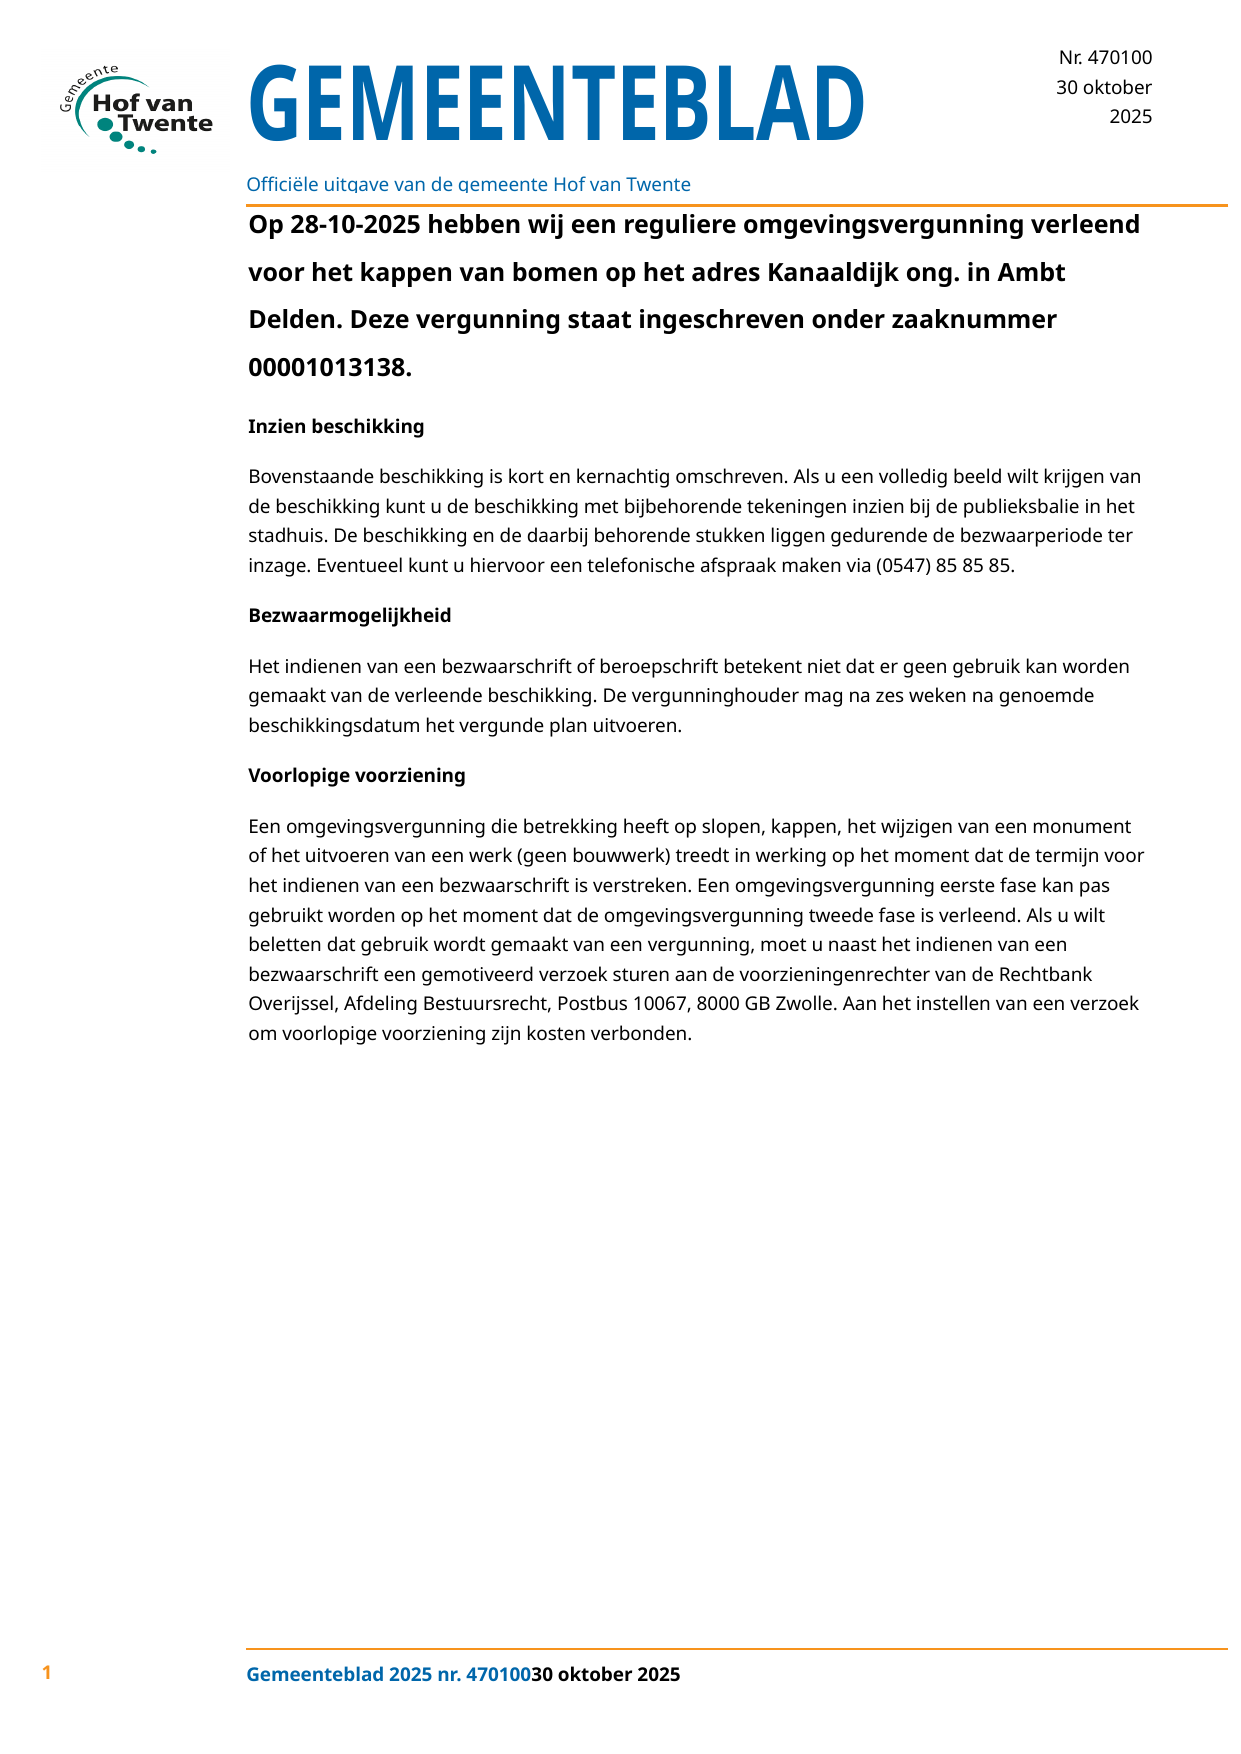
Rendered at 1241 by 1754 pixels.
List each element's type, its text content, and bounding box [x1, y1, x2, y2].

text Een omgevingsvergunning die betrekking heeft op slopen, kappen, het wijzigen van een monument of het uitvoeren van een werk (geen bouwwerk) treedt in werking op het moment dat de termijn voor het indienen van een bezwaarschrift is verstreken. Een omgevingsvergunning eerste fase kan pas gebruikt worden op het moment dat de omgevingsvergunning tweede fase is verleend. Als u wilt beletten dat gebruik wordt gemaakt van een vergunning, moet u naast het indienen van een bezwaarschrift een gemotiveerd verzoek sturen aan de voorzieningenrechter van de Rechtbank Overijssel, Afdeling Bestuursrecht, Postbus 10067, 8000 GB Zwolle. Aan het instellen van een verzoek om voorlopige voorziening zijn kosten verbonden. [248, 813, 1152, 1046]
text Voorlopige voorziening [248, 763, 1152, 788]
text Het indienen van een bezwaarschrift of beroepschrift betekent niet dat er geen gebruik kan worden gemaakt van de verleende beschikking. De vergunninghouder mag na zes weken na genoemde beschikkingsdatum het vergunde plan uitvoeren. [248, 653, 1152, 738]
text Op 28-10-2025 hebben wij een reguliere omgevingsvergunning verleend voor het kappen van bomen op het adres Kanaaldijk ong. in Ambt Delden. Deze vergunning staat ingeschreven onder zaaknummer 00001013138. [248, 207, 1152, 384]
picture [41, 47, 231, 172]
text Bovenstaande beschikking is kort en kernachtig omschreven. Als u een volledig beeld wilt krijgen van de beschikking kunt u de beschikking met bijbehorende tekeningen inzien bij de publieksbalie in het stadhuis. De beschikking en de daarbij behorende stukken liggen gedurende de bezwaarperiode ter inzage. Eventueel kunt u hiervoor een telefonische afspraak maken via (0547) 85 85 85. [248, 463, 1152, 578]
text Bezwaarmogelijkheid [248, 603, 1152, 628]
text Inzien beschikking [248, 413, 1152, 439]
